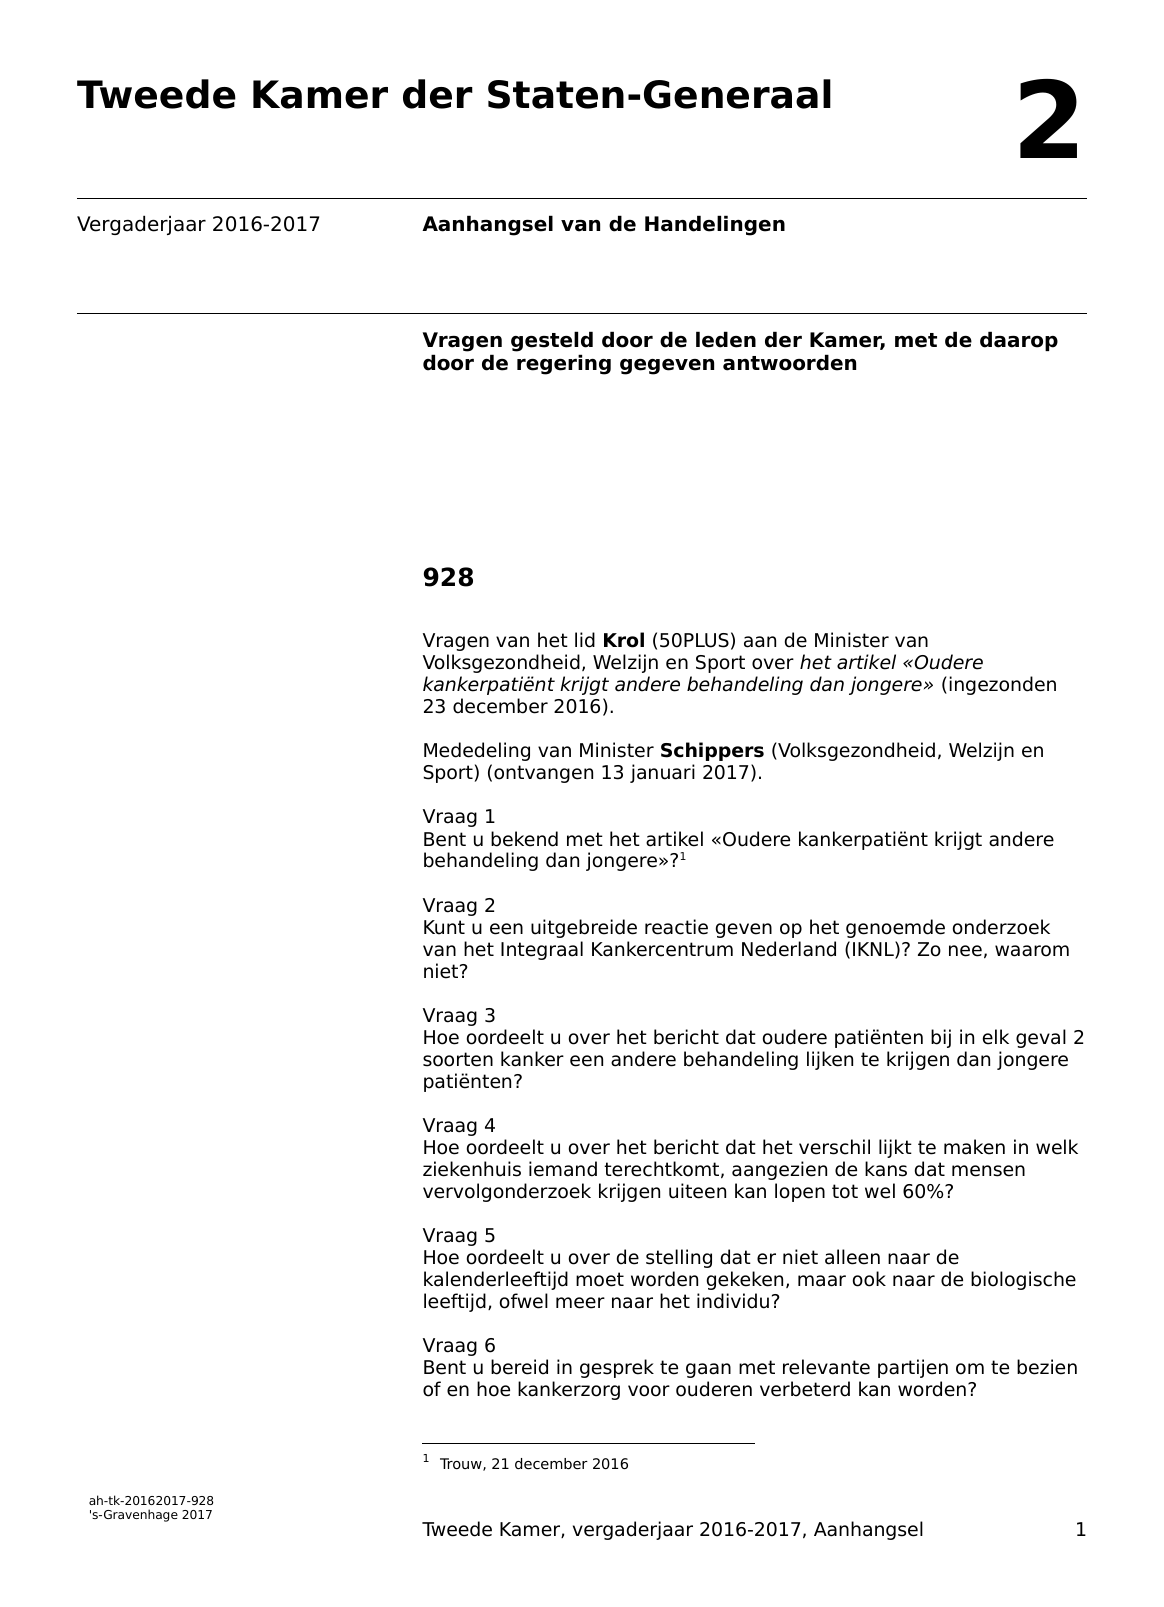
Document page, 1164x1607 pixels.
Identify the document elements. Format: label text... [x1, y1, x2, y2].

table_cell Aanhangsel van de Handelingen [422, 199, 1087, 313]
text Vraag 3 [422, 1005, 1087, 1027]
text Mededeling van Minister Schippers (Volksgezondheid, Welzijn en Sport) (ontvangen 13 januari 2017). [422, 740, 1087, 784]
text Hoe oordeelt u over het bericht dat het verschil lijkt te maken in welk ziekenhuis iemand terechtkomt, aangezien de kans dat mensen vervolgonderzoek krijgen uiteen kan lopen tot wel 60%? [422, 1137, 1087, 1203]
table_cell Vragen gesteld door de leden der Kamer, met de daarop door de regering gegeven antwoorden [422, 314, 1087, 375]
table_header 2 [886, 59, 1087, 198]
text Vraag 1 [422, 806, 1087, 828]
text Vraag 6 [422, 1335, 1087, 1357]
text Vraag 5 [422, 1225, 1087, 1247]
text Trouw, 21 december 2016 [422, 1452, 1087, 1474]
text Kunt u een uitgebreide reactie geven op het genoemde onderzoek van het Integraal Kankercentrum Nederland (IKNL)? Zo nee, waarom niet? [422, 917, 1087, 982]
text Vraag 2 [422, 894, 1087, 917]
text Bent u bekend met het artikel «Oudere kankerpatiënt krijgt andere behandeling dan jongere»? [422, 828, 1087, 872]
table_cell [77, 314, 422, 375]
text Hoe oordeelt u over de stelling dat er niet alleen naar de kalenderleeftijd moet worden gekeken, maar ook naar de biologische leeftijd, ofwel meer naar het individu? [422, 1247, 1087, 1313]
text ah-tk-20162017-928 [88, 1494, 323, 1508]
table_header Tweede Kamer der Staten-Generaal [77, 59, 886, 198]
text 928 [422, 563, 1087, 592]
text Bent u bereid in gesprek te gaan met relevante partijen om te bezien of en hoe kankerzorg voor ouderen verbeterd kan worden? [422, 1357, 1087, 1401]
text Vraag 4 [422, 1115, 1087, 1137]
text Vragen van het lid Krol (50PLUS) aan de Minister van Volksgezondheid, Welzijn en Sport over het artikel «Oudere kankerpatiënt krijgt andere behandeling dan jongere» (ingezonden 23 december 2016). [422, 630, 1087, 718]
table_cell Vergaderjaar 2016-2017 [77, 199, 422, 313]
text 's-Gravenhage 2017 [88, 1508, 323, 1522]
text Hoe oordeelt u over het bericht dat oudere patiënten bij in elk geval 2 soorten kanker een andere behandeling lijken te krijgen dan jongere patiënten? [422, 1027, 1087, 1093]
